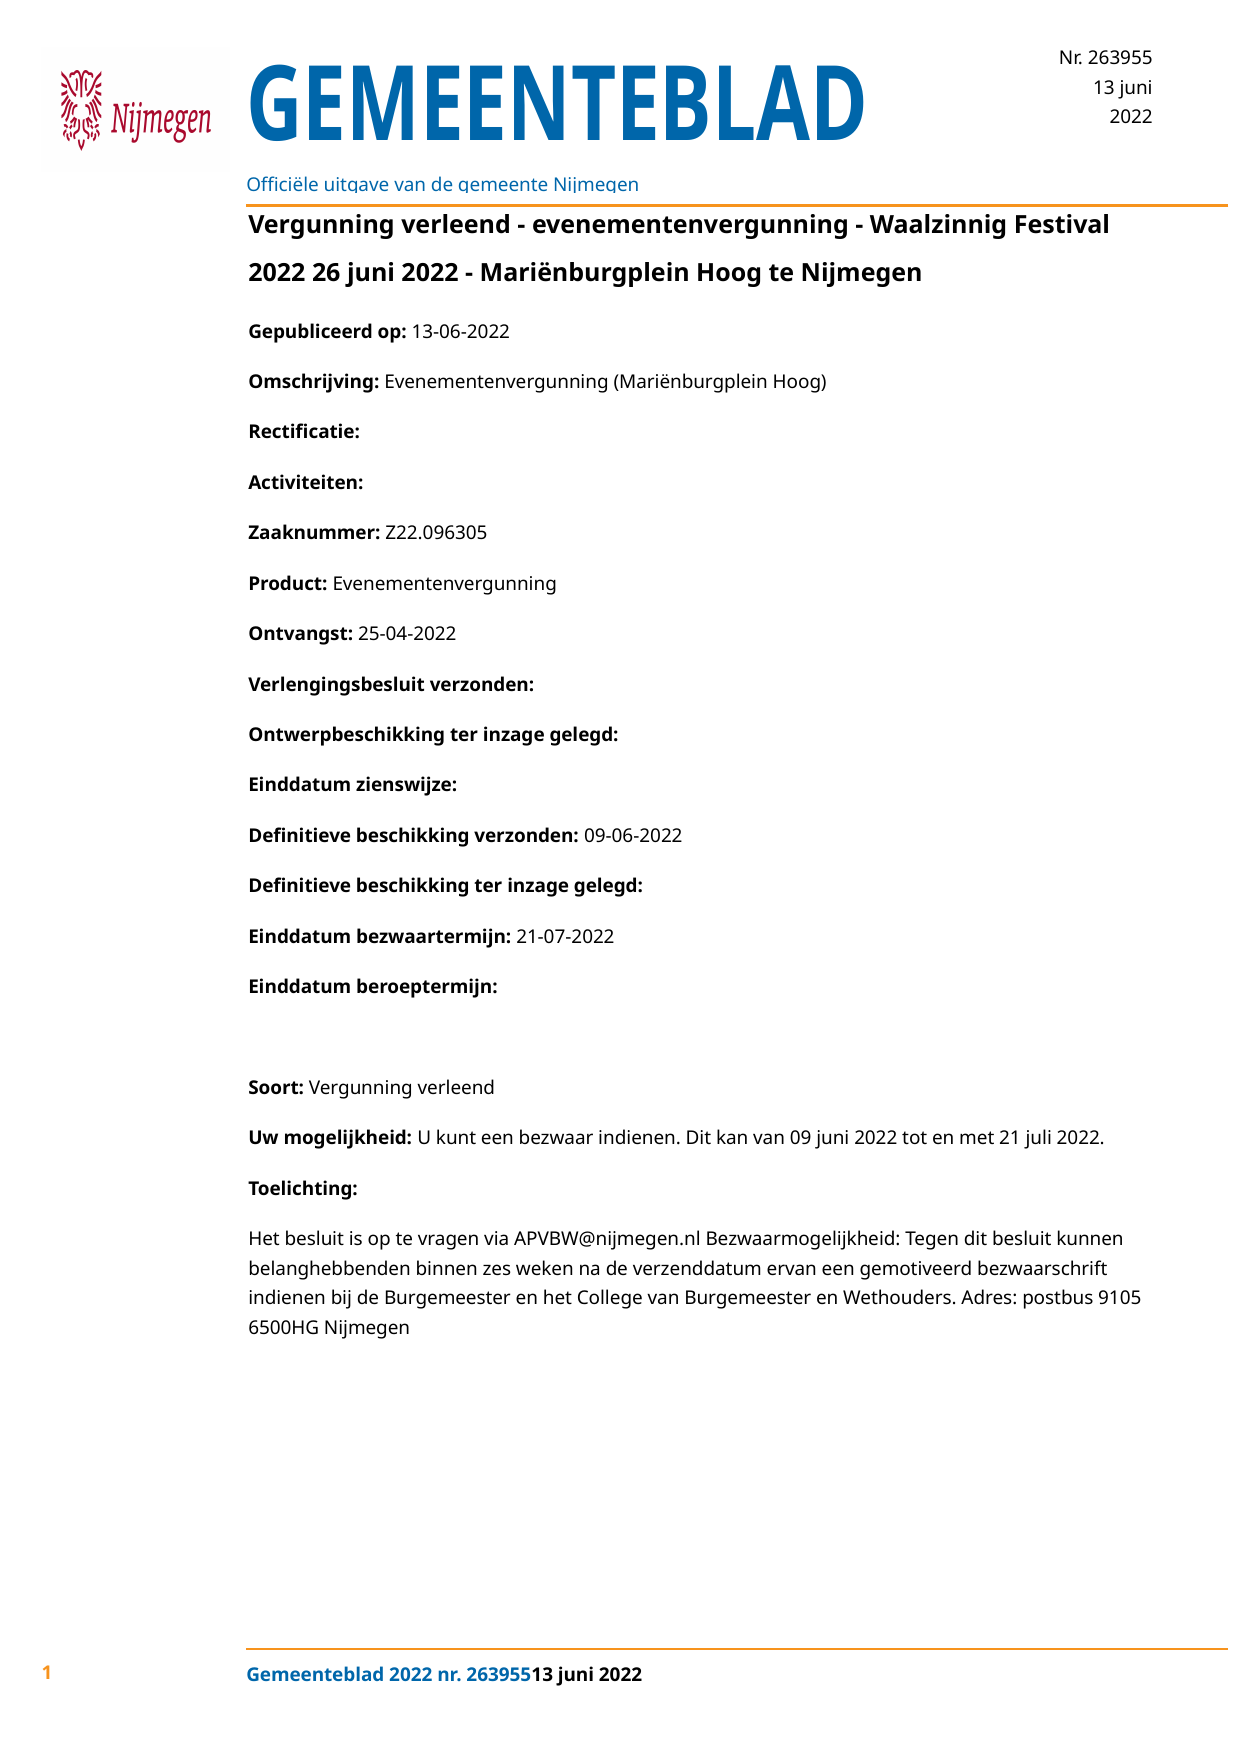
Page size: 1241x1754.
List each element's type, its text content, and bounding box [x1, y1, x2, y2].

text Activiteiten: [248, 469, 1152, 495]
text Product: Evenementenvergunning [248, 570, 1152, 596]
text Het besluit is op te vragen via APVBW@nijmegen.nl Bezwaarmogelijkheid: Tegen dit besluit kunnen belanghebbenden binnen zes weken na de verzenddatum ervan een gemotiveerd bezwaarschrift indienen bij de Burgemeester en het College van Burgemeester en Wethouders. Adres: postbus 9105 6500HG Nijmegen [248, 1225, 1152, 1340]
text Toelichting: [248, 1175, 1152, 1201]
text Gepubliceerd op: 13-06-2022 [248, 318, 1152, 344]
text Ontwerpbeschikking ter inzage gelegd: [248, 721, 1152, 747]
text Einddatum beroeptermijn: [248, 973, 1152, 999]
text Vergunning verleend - evenementenvergunning - Waalzinnig Festival 2022 26 juni 2022 - Mariënburgplein Hoog te Nijmegen [248, 207, 1152, 288]
text Definitieve beschikking ter inzage gelegd: [248, 872, 1152, 898]
text Einddatum zienswijze: [248, 772, 1152, 797]
text Zaaknummer: Z22.096305 [248, 519, 1152, 545]
text Definitieve beschikking verzonden: 09-06-2022 [248, 822, 1152, 848]
text Ontvangst: 25-04-2022 [248, 620, 1152, 646]
text Soort: Vergunning verleend [248, 1074, 1152, 1100]
text Rectificatie: [248, 419, 1152, 444]
text Einddatum bezwaartermijn: 21-07-2022 [248, 923, 1152, 949]
text Verlengingsbesluit verzonden: [248, 671, 1152, 697]
picture [41, 47, 231, 172]
text Uw mogelijkheid: U kunt een bezwaar indienen. Dit kan van 09 juni 2022 tot en met 21 juli 2022. [248, 1124, 1152, 1150]
text Omschrijving: Evenementenvergunning (Mariënburgplein Hoog) [248, 368, 1152, 394]
